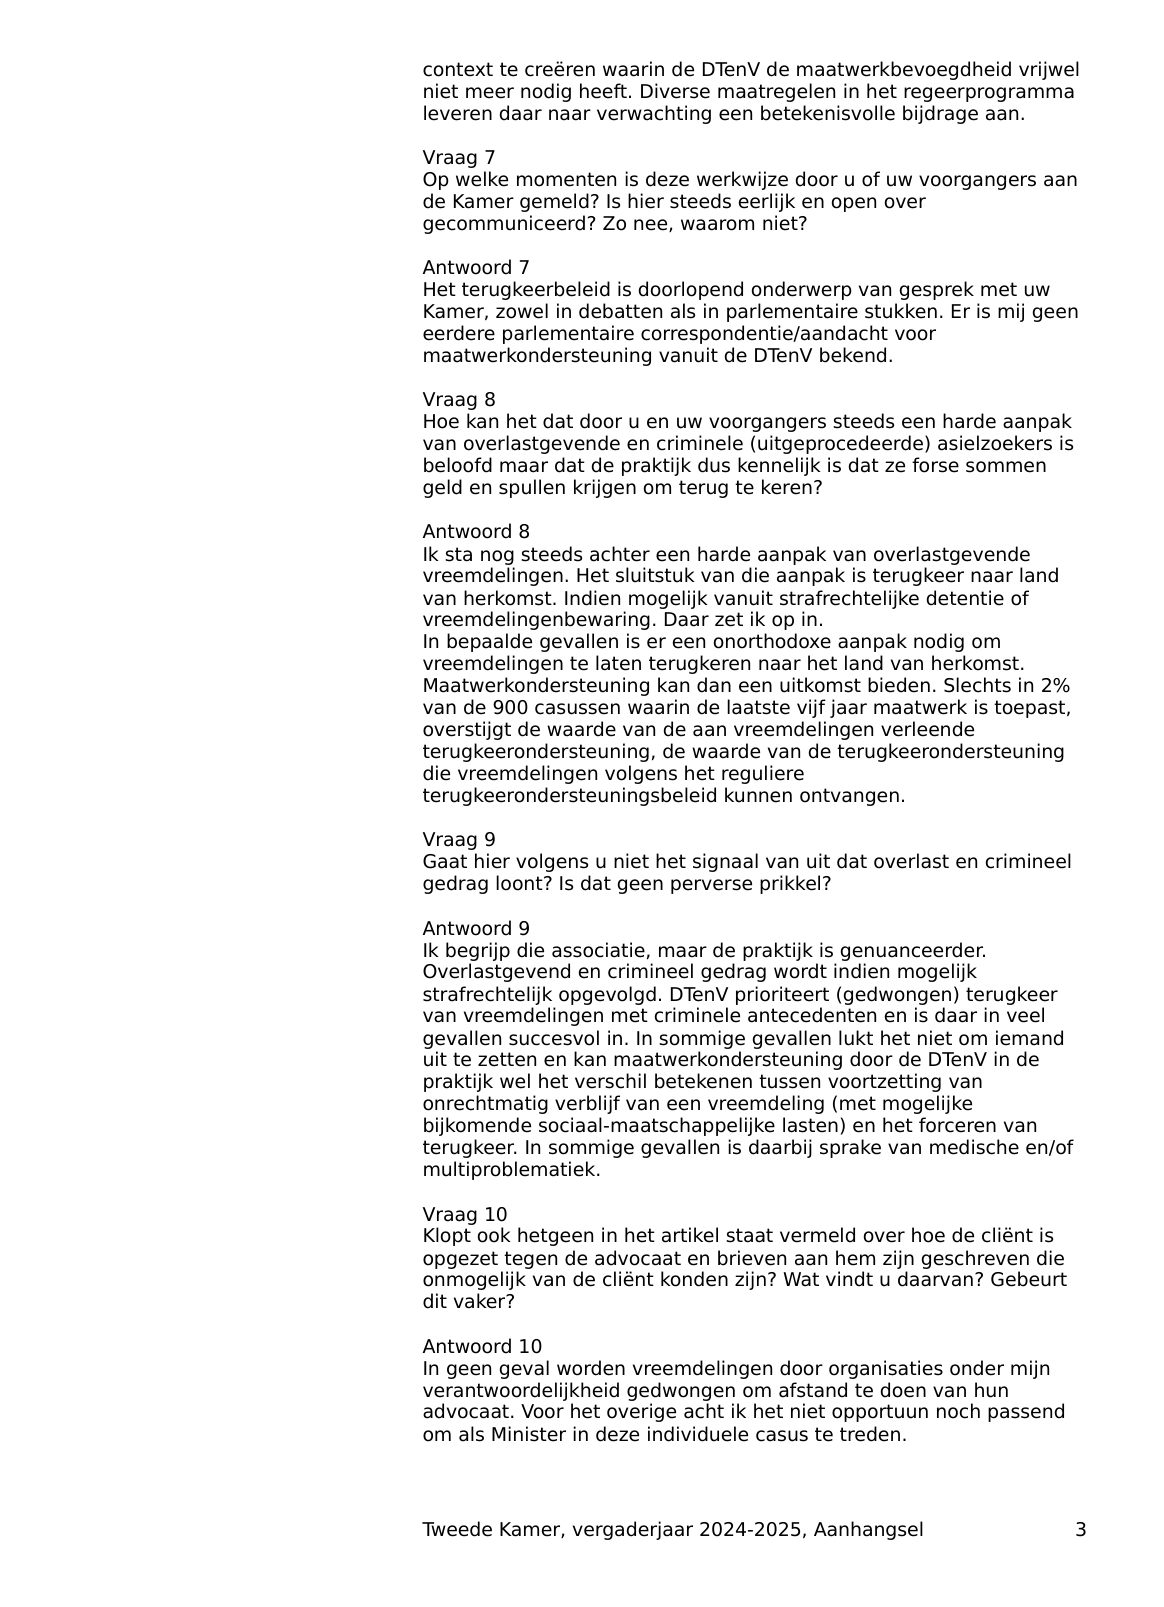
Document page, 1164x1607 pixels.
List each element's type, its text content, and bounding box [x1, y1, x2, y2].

text Antwoord 9 [422, 917, 1087, 939]
text Ik sta nog steeds achter een harde aanpak van overlastgevende vreemdelingen. Het sluitstuk van die aanpak is terugkeer naar land van herkomst. Indien mogelijk vanuit strafrechtelijke detentie of vreemdelingenbewaring. Daar zet ik op in. [422, 543, 1087, 631]
text Vraag 8 [422, 389, 1087, 411]
text Het terugkeerbeleid is doorlopend onderwerp van gesprek met uw Kamer, zowel in debatten als in parlementaire stukken. Er is mij geen eerdere parlementaire correspondentie/aandacht voor maatwerkondersteuning vanuit de DTenV bekend. [422, 279, 1087, 367]
text Klopt ook hetgeen in het artikel staat vermeld over hoe de cliënt is opgezet tegen de advocaat en brieven aan hem zijn geschreven die onmogelijk van de cliënt konden zijn? Wat vindt u daarvan? Gebeurt dit vaker? [422, 1225, 1087, 1313]
text In geen geval worden vreemdelingen door organisaties onder mijn verantwoordelijkheid gedwongen om afstand te doen van hun advocaat. Voor het overige acht ik het niet opportuun noch passend om als Minister in deze individuele casus te treden. [422, 1357, 1087, 1445]
text context te creëren waarin de DTenV de maatwerkbevoegdheid vrijwel niet meer nodig heeft. Diverse maatregelen in het regeerprogramma leveren daar naar verwachting een betekenisvolle bijdrage aan. [422, 59, 1087, 125]
text Hoe kan het dat door u en uw voorgangers steeds een harde aanpak van overlastgevende en criminele (uitgeprocedeerde) asielzoekers is beloofd maar dat de praktijk dus kennelijk is dat ze forse sommen geld en spullen krijgen om terug te keren? [422, 411, 1087, 499]
text Antwoord 10 [422, 1336, 1087, 1357]
text Antwoord 8 [422, 521, 1087, 543]
text Gaat hier volgens u niet het signaal van uit dat overlast en crimineel gedrag loont? Is dat geen perverse prikkel? [422, 851, 1087, 895]
text Vraag 7 [422, 147, 1087, 169]
text Vraag 10 [422, 1203, 1087, 1225]
text Antwoord 7 [422, 257, 1087, 279]
text Vraag 9 [422, 829, 1087, 851]
text In bepaalde gevallen is er een onorthodoxe aanpak nodig om vreemdelingen te laten terugkeren naar het land van herkomst. Maatwerkondersteuning kan dan een uitkomst bieden. Slechts in 2% van de 900 casussen waarin de laatste vijf jaar maatwerk is toepast, overstijgt de waarde van de aan vreemdelingen verleende terugkeerondersteuning, de waarde van de terugkeerondersteuning die vreemdelingen volgens het reguliere terugkeerondersteuningsbeleid kunnen ontvangen. [422, 631, 1087, 807]
text Ik begrijp die associatie, maar de praktijk is genuanceerder. Overlastgevend en crimineel gedrag wordt indien mogelijk strafrechtelijk opgevolgd. DTenV prioriteert (gedwongen) terugkeer van vreemdelingen met criminele antecedenten en is daar in veel gevallen succesvol in. In sommige gevallen lukt het niet om iemand uit te zetten en kan maatwerkondersteuning door de DTenV in de praktijk wel het verschil betekenen tussen voortzetting van onrechtmatig verblijf van een vreemdeling (met mogelijke bijkomende sociaal-maatschappelijke lasten) en het forceren van terugkeer. In sommige gevallen is daarbij sprake van medische en/of multiproblematiek. [422, 939, 1087, 1181]
text Op welke momenten is deze werkwijze door u of uw voorgangers aan de Kamer gemeld? Is hier steeds eerlijk en open over gecommuniceerd? Zo nee, waarom niet? [422, 169, 1087, 235]
